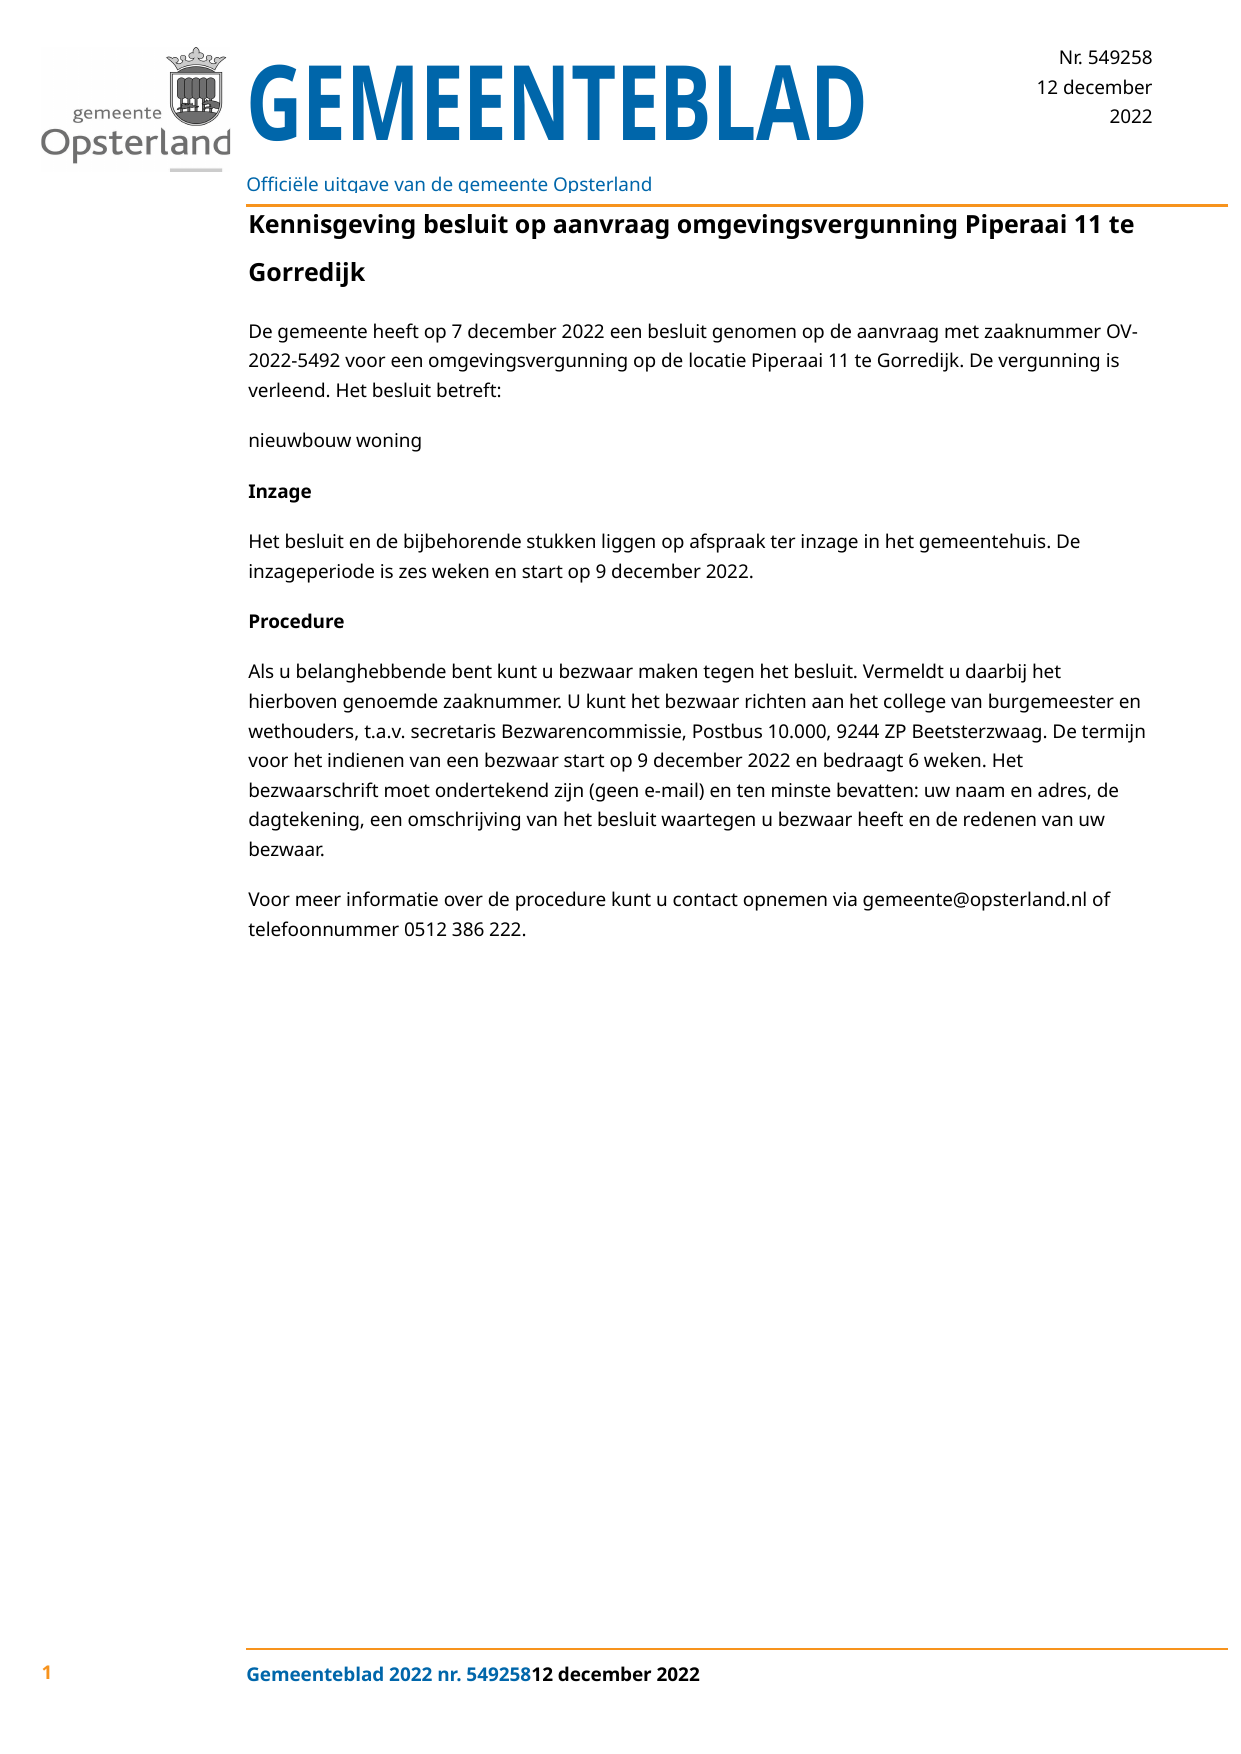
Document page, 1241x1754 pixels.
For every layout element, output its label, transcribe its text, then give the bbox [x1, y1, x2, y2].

text Kennisgeving besluit op aanvraag omgevingsvergunning Piperaai 11 te Gorredijk [248, 207, 1152, 288]
text Inzage [248, 478, 1152, 504]
text Voor meer informatie over de procedure kunt u contact opnemen via gemeente@opsterland.nl of telefoonnummer 0512 386 222. [248, 887, 1152, 942]
text nieuwbouw woning [248, 427, 1152, 453]
picture [41, 47, 231, 172]
text Het besluit en de bijbehorende stukken liggen op afspraak ter inzage in het gemeentehuis. De inzageperiode is zes weken en start op 9 december 2022. [248, 528, 1152, 584]
text Als u belanghebbende bent kunt u bezwaar maken tegen het besluit. Vermeldt u daarbij het hierboven genoemde zaaknummer. U kunt het bezwaar richten aan het college van burgemeester en wethouders, t.a.v. secretaris Bezwarencommissie, Postbus 10.000, 9244 ZP Beetsterzwaag. De termijn voor het indienen van een bezwaar start op 9 december 2022 en bedraagt 6 weken. Het bezwaarschrift moet ondertekend zijn (geen e-mail) en ten minste bevatten: uw naam en adres, de dagtekening, een omschrijving van het besluit waartegen u bezwaar heeft en de redenen van uw bezwaar. [248, 659, 1152, 862]
text De gemeente heeft op 7 december 2022 een besluit genomen op de aanvraag met zaaknummer OV-2022-5492 voor een omgevingsvergunning op de locatie Piperaai 11 te Gorredijk. De vergunning is verleend. Het besluit betreft: [248, 318, 1152, 403]
text Procedure [248, 608, 1152, 634]
